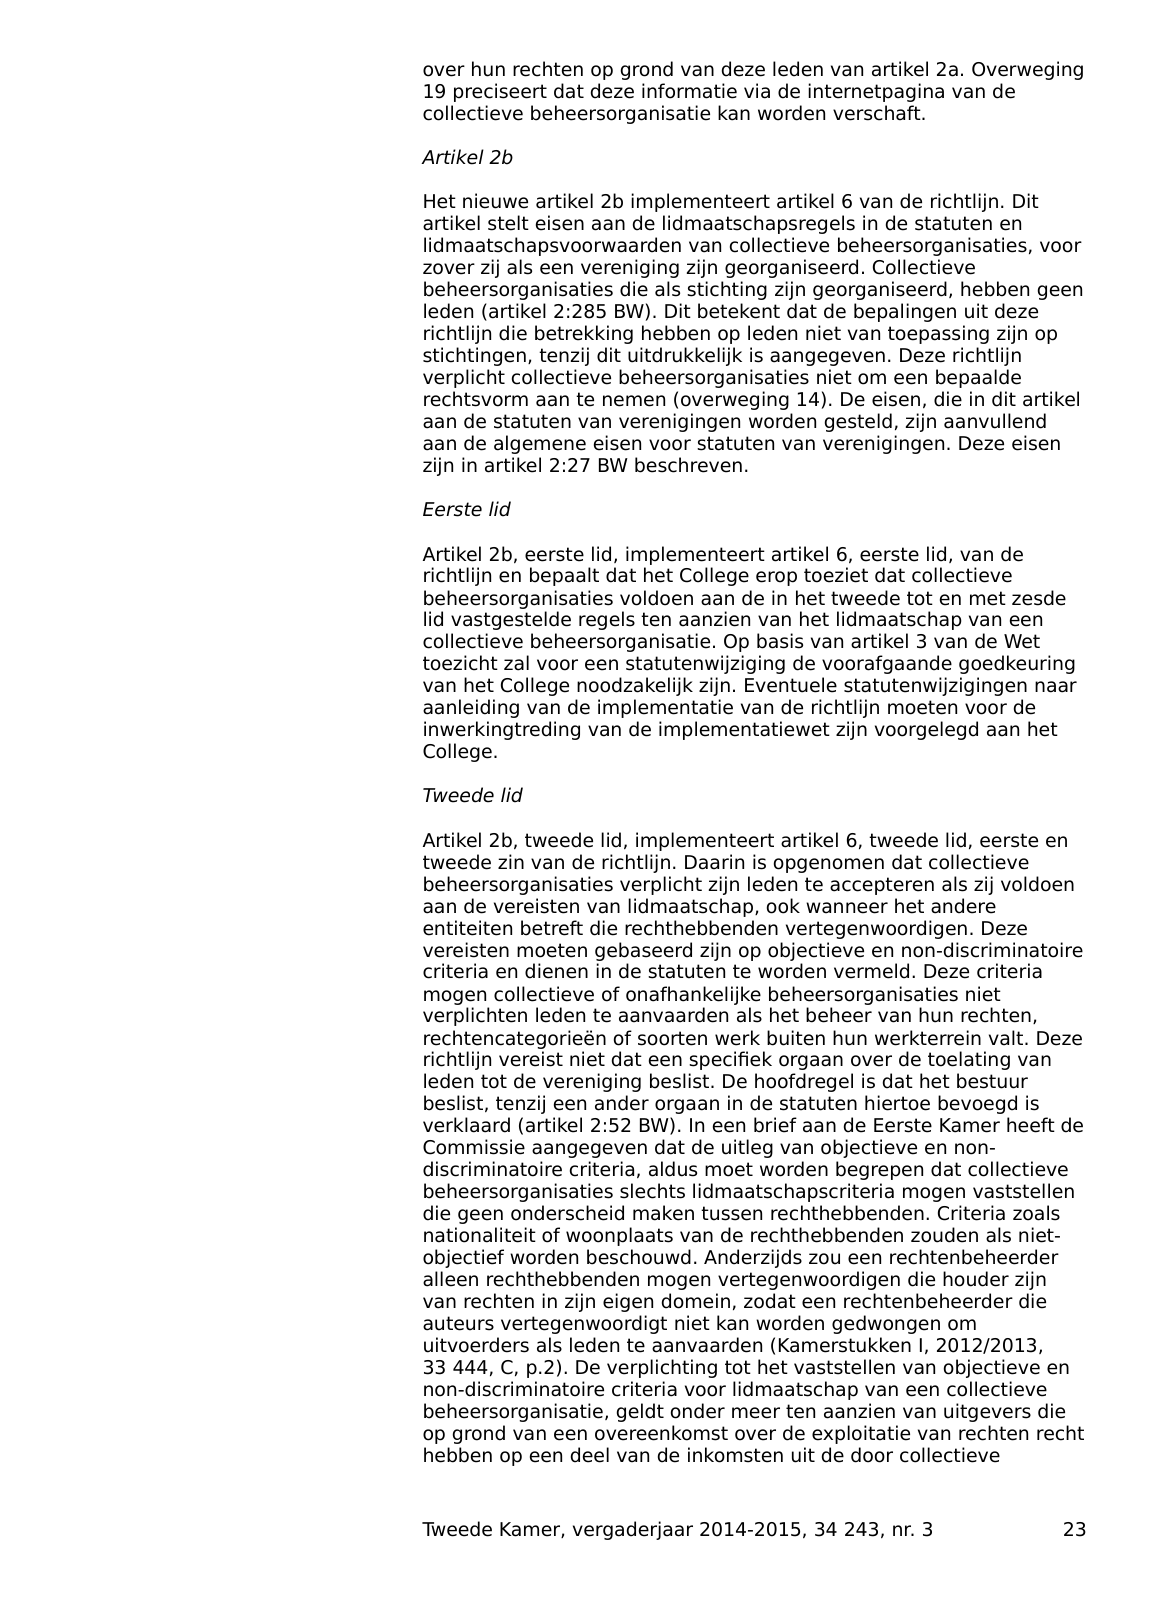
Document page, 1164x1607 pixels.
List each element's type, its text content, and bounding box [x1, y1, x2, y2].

text Het nieuwe artikel 2b implementeert artikel 6 van de richtlijn. Dit artikel stelt eisen aan de lidmaatschapsregels in de statuten en lidmaatschapsvoorwaarden van collectieve beheersorganisaties, voor zover zij als een vereniging zijn georganiseerd. Collectieve beheersorganisaties die als stichting zijn georganiseerd, hebben geen leden (artikel 2:285 BW). Dit betekent dat de bepalingen uit deze richtlijn die betrekking hebben op leden niet van toepassing zijn op stichtingen, tenzij dit uitdrukkelijk is aangegeven. Deze richtlijn verplicht collectieve beheersorganisaties niet om een bepaalde rechtsvorm aan te nemen (overweging 14). De eisen, die in dit artikel aan de statuten van verenigingen worden gesteld, zijn aanvullend aan de algemene eisen voor statuten van verenigingen. Deze eisen zijn in artikel 2:27 BW beschreven. [422, 191, 1087, 477]
text over hun rechten op grond van deze leden van artikel 2a. Overweging 19 preciseert dat deze informatie via de internetpagina van de collectieve beheersorganisatie kan worden verschaft. [422, 59, 1087, 125]
subtitle Eerste lid [422, 499, 1087, 521]
text Artikel 2b, eerste lid, implementeert artikel 6, eerste lid, van de richtlijn en bepaalt dat het College erop toeziet dat collectieve beheersorganisaties voldoen aan de in het tweede tot en met zesde lid vastgestelde regels ten aanzien van het lidmaatschap van een collectieve beheersorganisatie. Op basis van artikel 3 van de Wet toezicht zal voor een statutenwijziging de voorafgaande goedkeuring van het College noodzakelijk zijn. Eventuele statutenwijzigingen naar aanleiding van de implementatie van de richtlijn moeten voor de inwerkingtreding van de implementatiewet zijn voorgelegd aan het College. [422, 543, 1087, 763]
subtitle Tweede lid [422, 785, 1087, 807]
subtitle Artikel 2b [422, 147, 1087, 169]
text Artikel 2b, tweede lid, implementeert artikel 6, tweede lid, eerste en tweede zin van de richtlijn. Daarin is opgenomen dat collectieve beheersorganisaties verplicht zijn leden te accepteren als zij voldoen aan de vereisten van lidmaatschap, ook wanneer het andere entiteiten betreft die rechthebbenden vertegenwoordigen. Deze vereisten moeten gebaseerd zijn op objectieve en non-discriminatoire criteria en dienen in de statuten te worden vermeld. Deze criteria mogen collectieve of onafhankelijke beheersorganisaties niet verplichten leden te aanvaarden als het beheer van hun rechten, rechtencategorieën of soorten werk buiten hun werkterrein valt. Deze richtlijn vereist niet dat een specifiek orgaan over de toelating van leden tot de vereniging beslist. De hoofdregel is dat het bestuur beslist, tenzij een ander orgaan in de statuten hiertoe bevoegd is verklaard (artikel 2:52 BW). In een brief aan de Eerste Kamer heeft de Commissie aangegeven dat de uitleg van objectieve en non-discriminatoire criteria, aldus moet worden begrepen dat collectieve beheersorganisaties slechts lidmaatschapscriteria mogen vaststellen die geen onderscheid maken tussen rechthebbenden. Criteria zoals nationaliteit of woonplaats van de rechthebbenden zouden als niet-objectief worden beschouwd. Anderzijds zou een rechtenbeheerder alleen rechthebbenden mogen vertegenwoordigen die houder zijn van rechten in zijn eigen domein, zodat een rechtenbeheerder die auteurs vertegenwoordigt niet kan worden gedwongen om uitvoerders als leden te aanvaarden (Kamerstukken I, 2012/2013, 33 444, C, p.2). De verplichting tot het vaststellen van objectieve en non-discriminatoire criteria voor lidmaatschap van een collectieve beheersorganisatie, geldt onder meer ten aanzien van uitgevers die op grond van een overeenkomst over de exploitatie van rechten recht hebben op een deel van de inkomsten uit de door collectieve [422, 829, 1087, 1467]
